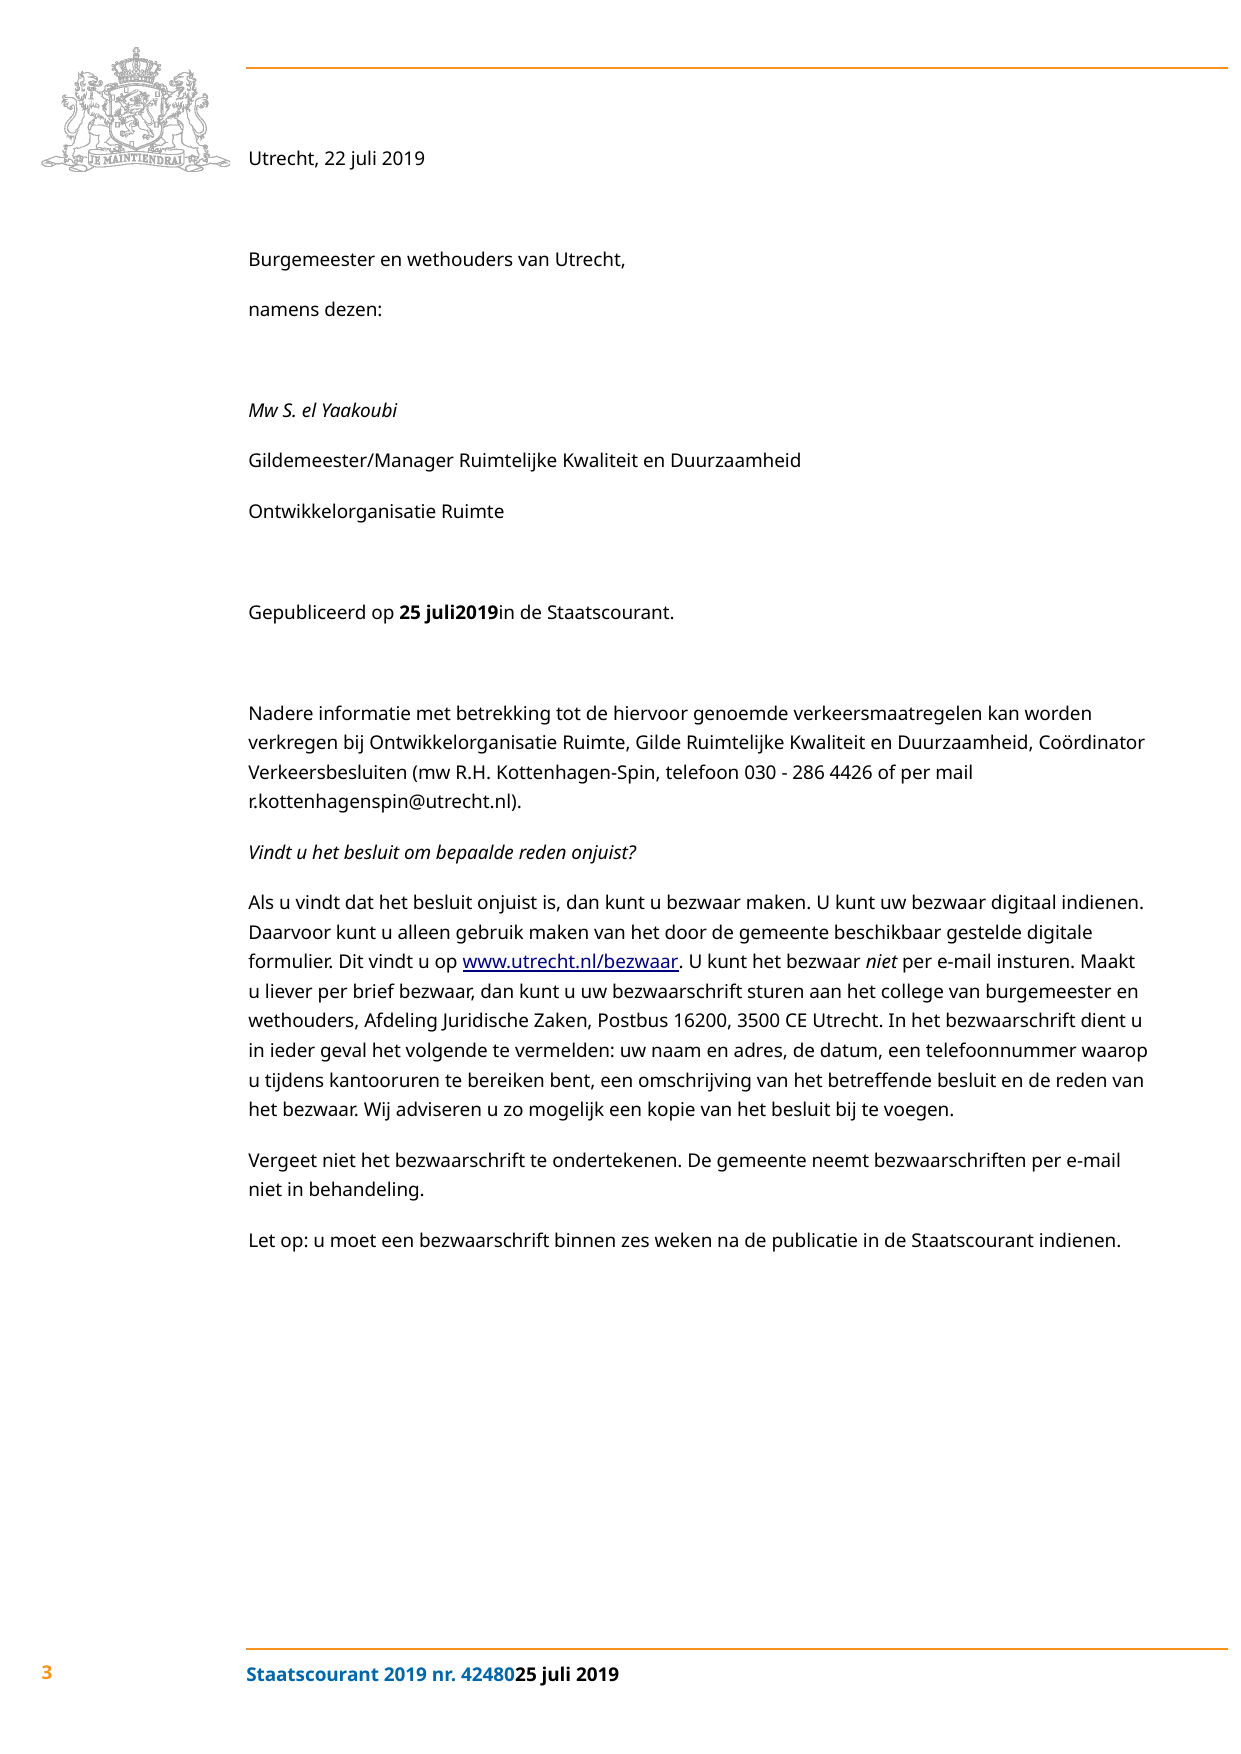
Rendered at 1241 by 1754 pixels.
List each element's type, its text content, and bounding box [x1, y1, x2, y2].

text Gepubliceerd op 25 juli2019in de Staatscourant. [248, 599, 1152, 625]
text Vindt u het besluit om bepaalde reden onjuist? [248, 839, 1152, 865]
text namens dezen: [248, 296, 1152, 322]
text Als u vindt dat het besluit onjuist is, dan kunt u bezwaar maken. U kunt uw bezwaar digitaal indienen. Daarvoor kunt u alleen gebruik maken van het door de gemeente beschikbaar gestelde digitale formulier. Dit vindt u op www.utrecht.nl/bezwaar. U kunt het bezwaar niet per e-mail insturen. Maakt u liever per brief bezwaar, dan kunt u uw bezwaarschrift sturen aan het college van burgemeester en wethouders, Afdeling Juridische Zaken, Postbus 16200, 3500 CE Utrecht. In het bezwaarschrift dient u in ieder geval het volgende te vermelden: uw naam en adres, de datum, een telefoonnummer waarop u tijdens kantooruren te bereiken bent, een omschrijving van het betreffende besluit en de reden van het bezwaar. Wij adviseren u zo mogelijk een kopie van het besluit bij te voegen. [248, 889, 1152, 1122]
text Vergeet niet het bezwaarschrift te ondertekenen. De gemeente neemt bezwaarschriften per e-mail niet in behandeling. [248, 1147, 1152, 1202]
text Gildemeester/Manager Ruimtelijke Kwaliteit en Duurzaamheid [248, 448, 1152, 473]
text Let op: u moet een bezwaarschrift binnen zes weken na de publicatie in de Staatscourant indienen. [248, 1227, 1152, 1253]
text Mw S. el Yaakoubi [248, 397, 1152, 423]
text Utrecht, 22 juli 2019 [248, 145, 1152, 171]
picture [41, 47, 231, 172]
text Ontwikkelorganisatie Ruimte [248, 498, 1152, 524]
text Nadere informatie met betrekking tot de hiervoor genoemde verkeersmaatregelen kan worden verkregen bij Ontwikkelorganisatie Ruimte, Gilde Ruimtelijke Kwaliteit en Duurzaamheid, Coördinator Verkeersbesluiten (mw R.H. Kottenhagen-Spin, telefoon 030 - 286 4426 of per mail r.kottenhagenspin@utrecht.nl). [248, 700, 1152, 814]
text Burgemeester en wethouders van Utrecht, [248, 246, 1152, 272]
